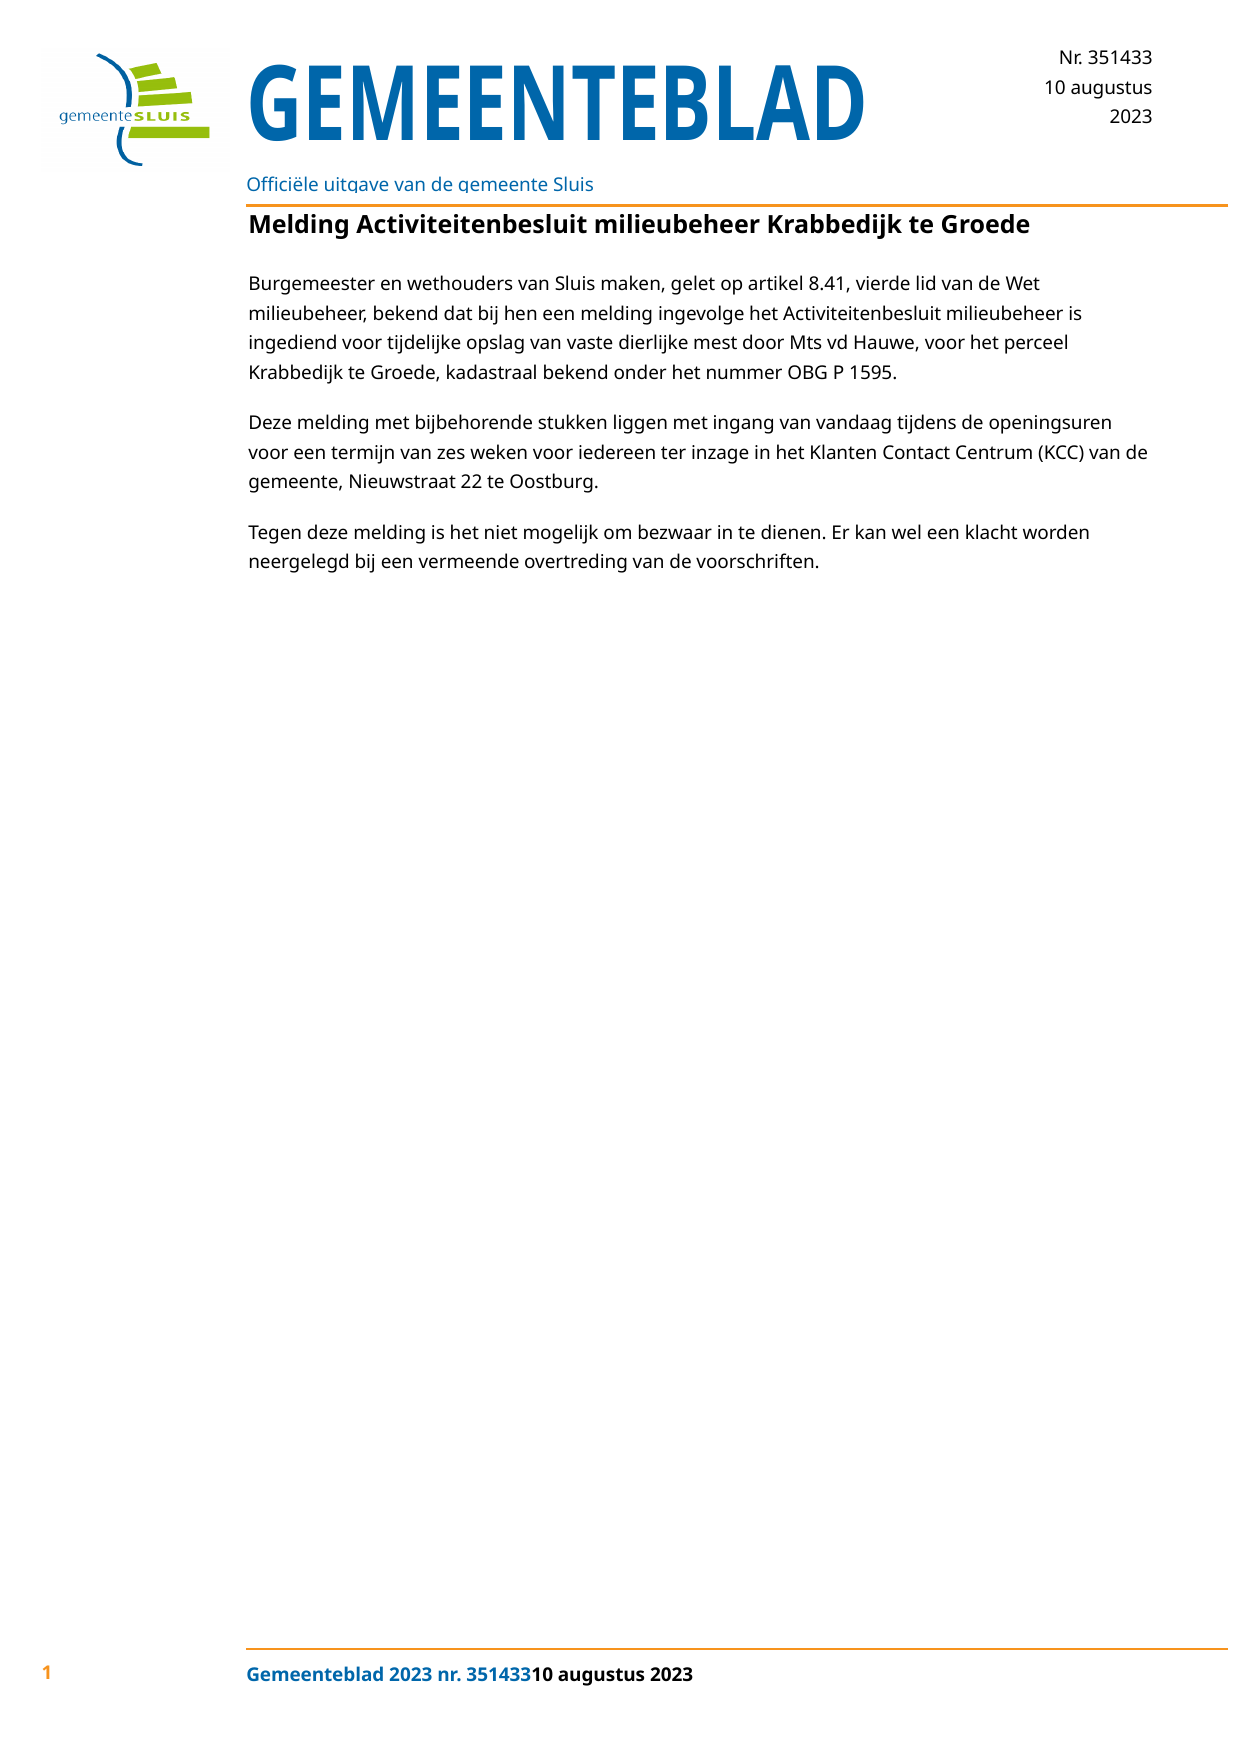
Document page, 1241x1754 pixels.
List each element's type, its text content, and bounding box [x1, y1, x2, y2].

picture [41, 47, 231, 172]
text Burgemeester en wethouders van Sluis maken, gelet op artikel 8.41, vierde lid van de Wet milieubeheer, bekend dat bij hen een melding ingevolge het Activiteitenbesluit milieubeheer is ingediend voor tijdelijke opslag van vaste dierlijke mest door Mts vd Hauwe, voor het perceel Krabbedijk te Groede, kadastraal bekend onder het nummer OBG P 1595. [248, 270, 1152, 385]
text Deze melding met bijbehorende stukken liggen met ingang van vandaag tijdens de openingsuren voor een termijn van zes weken voor iedereen ter inzage in het Klanten Contact Centrum (KCC) van de gemeente, Nieuwstraat 22 te Oostburg. [248, 409, 1152, 494]
text Melding Activiteitenbesluit milieubeheer Krabbedijk te Groede [248, 207, 1152, 241]
text Tegen deze melding is het niet mogelijk om bezwaar in te dienen. Er kan wel een klacht worden neergelegd bij een vermeende overtreding van de voorschriften. [248, 519, 1152, 574]
